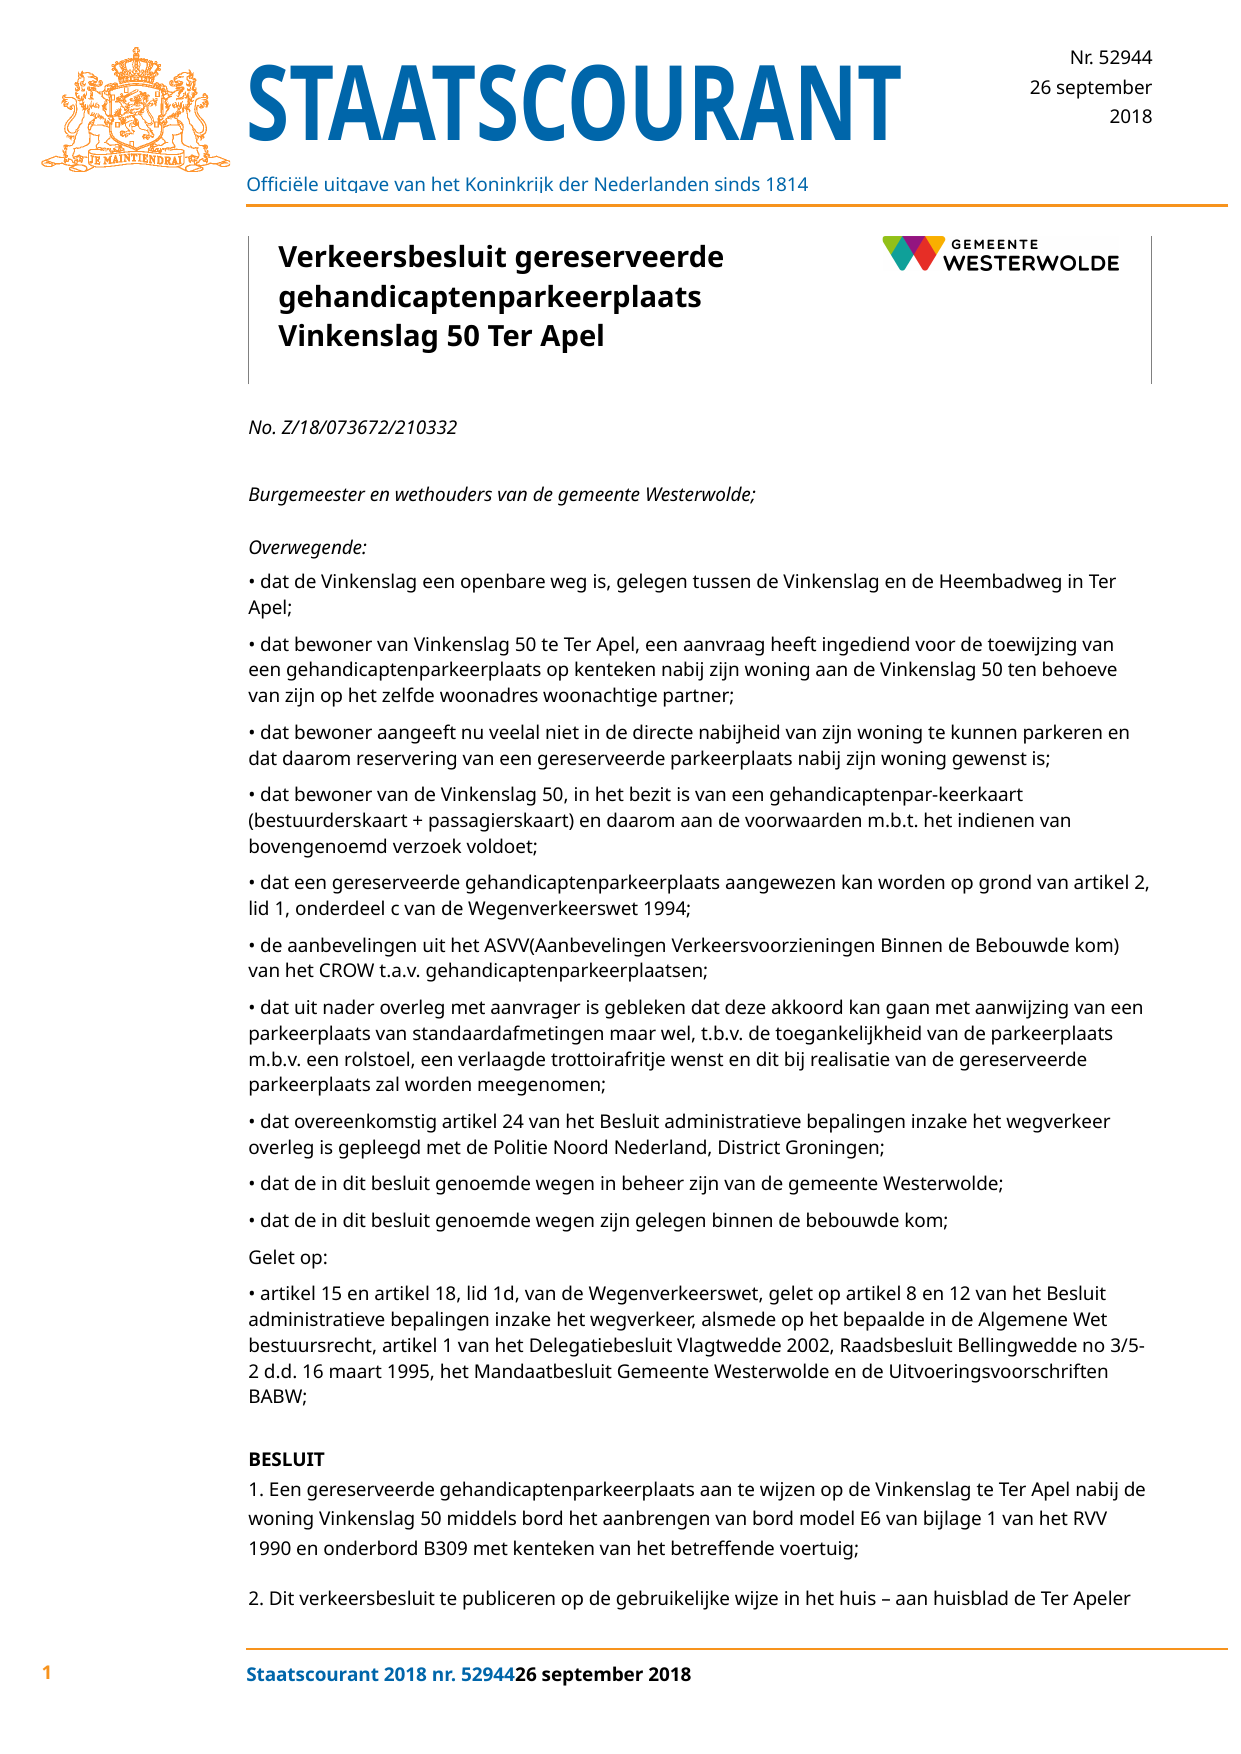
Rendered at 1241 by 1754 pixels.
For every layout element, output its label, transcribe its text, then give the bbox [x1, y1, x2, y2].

text Gelet op: [248, 1244, 1152, 1270]
text • dat de in dit besluit genoemde wegen in beheer zijn van de gemeente Westerwolde; [248, 1171, 1152, 1196]
text • dat een gereserveerde gehandicaptenparkeerplaats aangewezen kan worden op grond van artikel 2, lid 1, onderdeel c van de Wegenverkeerswet 1994; [248, 869, 1152, 921]
text BESLUIT [248, 1446, 1152, 1472]
picture [41, 47, 231, 172]
text Burgemeester en wethouders van de gemeente Westerwolde; [248, 482, 1152, 507]
text 1. Een gereserveerde gehandicaptenparkeerplaats aan te wijzen op de Vinkenslag te Ter Apel nabij de woning Vinkenslag 50 middels bord het aanbrengen van bord model E6 van bijlage 1 van het RVV 1990 en onderbord B309 met kenteken van het betreffende voertuig; [248, 1476, 1152, 1561]
text • dat bewoner aangeeft nu veelal niet in de directe nabijheid van zijn woning te kunnen parkeren en dat daarom reservering van een gereserveerde parkeerplaats nabij zijn woning gewenst is; [248, 719, 1152, 771]
text • dat uit nader overleg met aanvrager is gebleken dat deze akkoord kan gaan met aanwijzing van een parkeerplaats van standaardafmetingen maar wel, t.b.v. de toegankelijkheid van de parkeerplaats m.b.v. een rolstoel, een verlaagde trottoirafritje wenst en dit bij realisatie van de gereserveerde parkeerplaats zal worden meegenomen; [248, 994, 1152, 1097]
text Overwegende: [248, 534, 1152, 560]
text • artikel 15 en artikel 18, lid 1d, van de Wegenverkeerswet, gelet op artikel 8 en 12 van het Besluit administratieve bepalingen inzake het wegverkeer, alsmede op het bepaalde in de Algemene Wet bestuursrecht, artikel 1 van het Delegatiebesluit Vlagtwedde 2002, Raadsbesluit Bellingwedde no 3/5-2 d.d. 16 maart 1995, het Mandaatbesluit Gemeente Westerwolde en de Uitvoeringsvoorschriften BABW; [248, 1281, 1152, 1409]
table_header Verkeersbesluit gereserveerde gehandicaptenparkeerplaats Vinkenslag 50 Ter Apel [249, 236, 850, 384]
table_header [850, 236, 1151, 384]
text • dat overeenkomstig artikel 24 van het Besluit administratieve bepalingen inzake het wegverkeer overleg is gepleegd met de Politie Noord Nederland, District Groningen; [248, 1108, 1152, 1160]
picture [882, 236, 1119, 271]
text • dat de in dit besluit genoemde wegen zijn gelegen binnen de bebouwde kom; [248, 1207, 1152, 1233]
text • dat bewoner van Vinkenslag 50 te Ter Apel, een aanvraag heeft ingediend voor de toewijzing van een gehandicaptenparkeerplaats op kenteken nabij zijn woning aan de Vinkenslag 50 ten behoeve van zijn op het zelfde woonadres woonachtige partner; [248, 631, 1152, 708]
text No. Z/18/073672/210332 [248, 414, 1152, 440]
text • de aanbevelingen uit het ASVV(Aanbevelingen Verkeersvoorzieningen Binnen de Bebouwde kom) van het CROW t.a.v. gehandicaptenparkeerplaatsen; [248, 932, 1152, 983]
text • dat de Vinkenslag een openbare weg is, gelegen tussen de Vinkenslag en de Heembadweg in Ter Apel; [248, 568, 1152, 620]
text • dat bewoner van de Vinkenslag 50, in het bezit is van een gehandicaptenpar-keerkaart (bestuurderskaart + passagierskaart) en daarom aan de voorwaarden m.b.t. het indienen van bovengenoemd verzoek voldoet; [248, 781, 1152, 859]
text 2. Dit verkeersbesluit te publiceren op de gebruikelijke wijze in het huis – aan huisblad de Ter Apeler [248, 1585, 1152, 1611]
